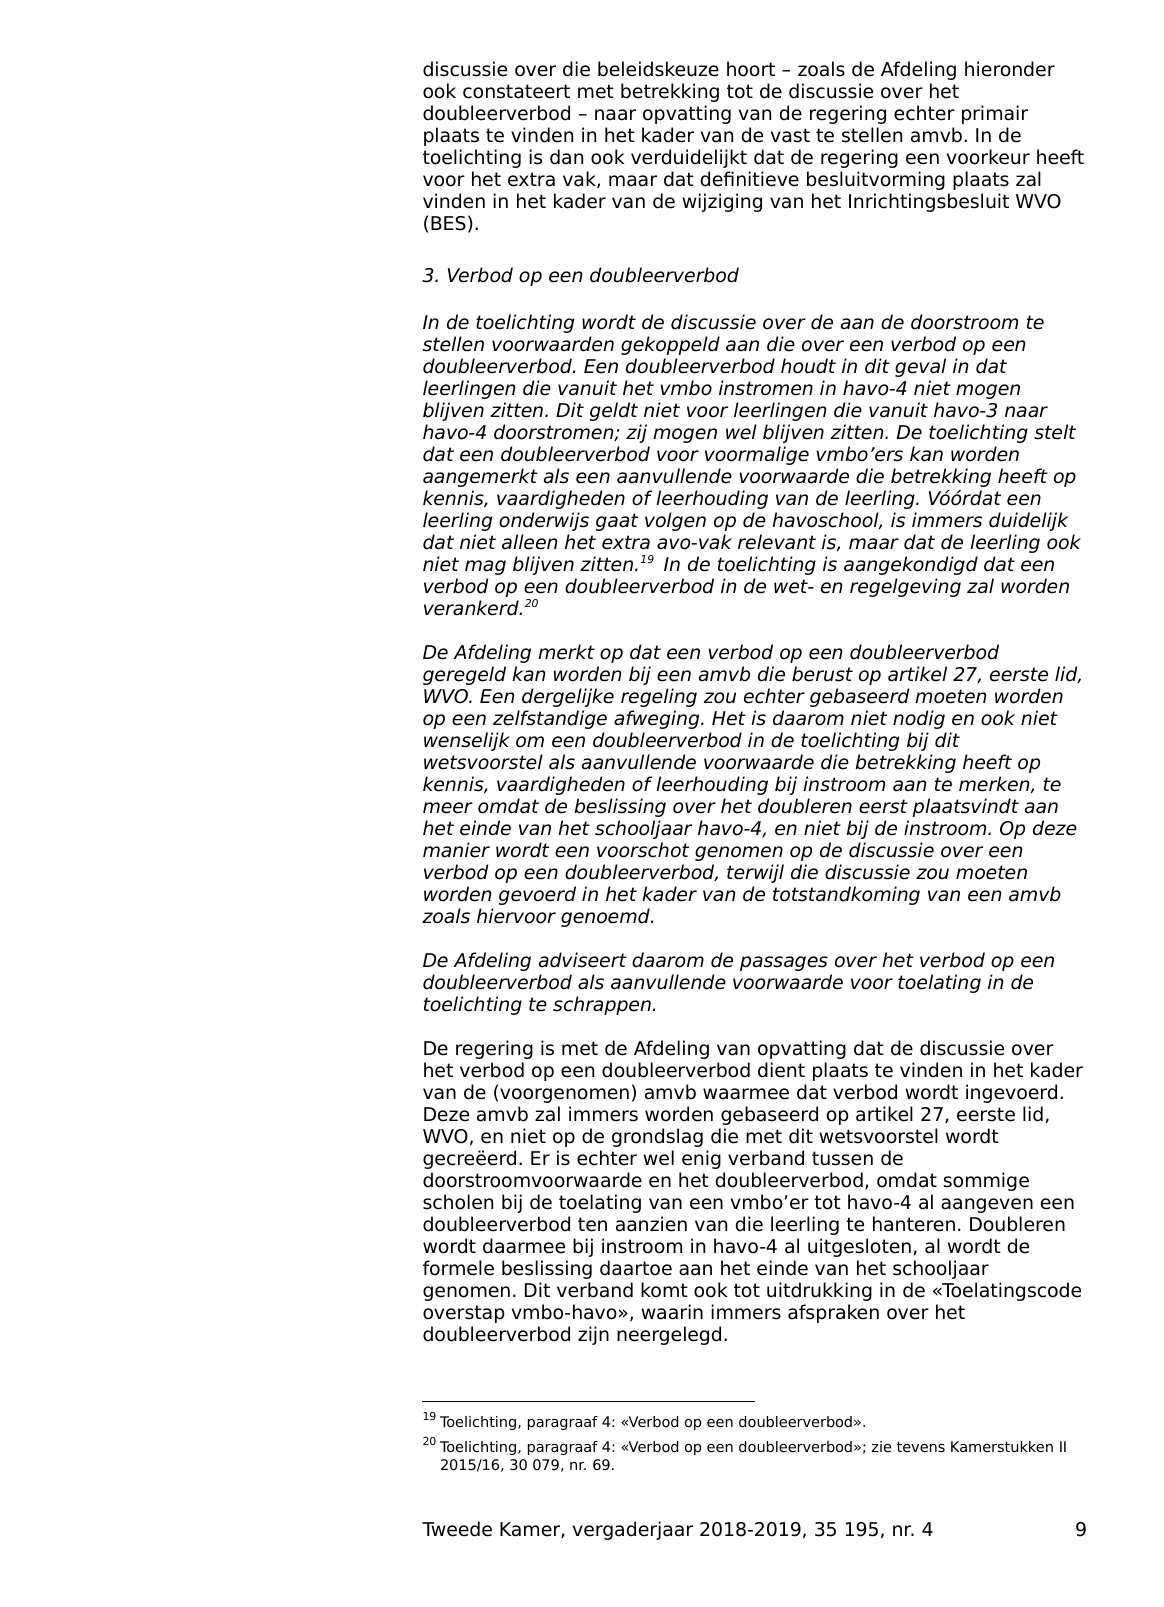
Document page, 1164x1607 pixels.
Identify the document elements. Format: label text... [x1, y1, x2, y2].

text De Afdeling merkt op dat een verbod op een doubleerverbod geregeld kan worden bij een amvb die berust op artikel 27, eerste lid, WVO. Een dergelijke regeling zou echter gebaseerd moeten worden op een zelfstandige afweging. Het is daarom niet nodig en ook niet wenselijk om een doubleerverbod in de toelichting bij dit wetsvoorstel als aanvullende voorwaarde die betrekking heeft op kennis, vaardigheden of leerhouding bij instroom aan te merken, te meer omdat de beslissing over het doubleren eerst plaatsvindt aan het einde van het schooljaar havo-4, en niet bij de instroom. Op deze manier wordt een voorschot genomen op de discussie over een verbod op een doubleerverbod, terwijl die discussie zou moeten worden gevoerd in het kader van de totstandkoming van een amvb zoals hiervoor genoemd. [422, 642, 1087, 927]
text discussie over die beleidskeuze hoort – zoals de Afdeling hieronder ook constateert met betrekking tot de discussie over het doubleerverbod – naar opvatting van de regering echter primair plaats te vinden in het kader van de vast te stellen amvb. In de toelichting is dan ook verduidelijkt dat de regering een voorkeur heeft voor het extra vak, maar dat definitieve besluitvorming plaats zal vinden in het kader van de wijziging van het Inrichtingsbesluit WVO (BES). [422, 59, 1087, 235]
text De Afdeling adviseert daarom de passages over het verbod op een doubleerverbod als aanvullende voorwaarde voor toelating in de toelichting te schrappen. [422, 950, 1087, 1016]
text De regering is met de Afdeling van opvatting dat de discussie over het verbod op een doubleerverbod dient plaats te vinden in het kader van de (voorgenomen) amvb waarmee dat verbod wordt ingevoerd. Deze amvb zal immers worden gebaseerd op artikel 27, eerste lid, WVO, en niet op de grondslag die met dit wetsvoorstel wordt gecreëerd. Er is echter wel enig verband tussen de doorstroomvoorwaarde en het doubleerverbod, omdat sommige scholen bij de toelating van een vmbo’er tot havo-4 al aangeven een doubleerverbod ten aanzien van die leerling te hanteren. Doubleren wordt daarmee bij instroom in havo-4 al uitgesloten, al wordt de formele beslissing daartoe aan het einde van het schooljaar genomen. Dit verband komt ook tot uitdrukking in de «Toelatingscode overstap vmbo-havo», waarin immers afspraken over het doubleerverbod zijn neergelegd. [422, 1038, 1087, 1346]
text In de toelichting wordt de discussie over de aan de doorstroom te stellen voorwaarden gekoppeld aan die over een verbod op een doubleerverbod. Een doubleerverbod houdt in dit geval in dat leerlingen die vanuit het vmbo instromen in havo-4 niet mogen blijven zitten. Dit geldt niet voor leerlingen die vanuit havo-3 naar havo-4 doorstromen; zij mogen wel blijven zitten. De toelichting stelt dat een doubleerverbod voor voormalige vmbo’ers kan worden aangemerkt als een aanvullende voorwaarde die betrekking heeft op kennis, vaardigheden of leerhouding van de leerling. Vóórdat een leerling onderwijs gaat volgen op de havoschool, is immers duidelijk dat niet alleen het extra avo-vak relevant is, maar dat de leerling ook niet mag blijven zitten. In de toelichting is aangekondigd dat een verbod op een doubleerverbod in de wet- en regelgeving zal worden verankerd. [422, 312, 1087, 619]
text Toelichting, paragraaf 4: «Verbod op een doubleerverbod». [422, 1410, 1087, 1432]
text Toelichting, paragraaf 4: «Verbod op een doubleerverbod»; zie tevens Kamerstukken II 2015/16, 30 079, nr. 69. [422, 1435, 1087, 1474]
subtitle 3. Verbod op een doubleerverbod [422, 265, 1087, 287]
